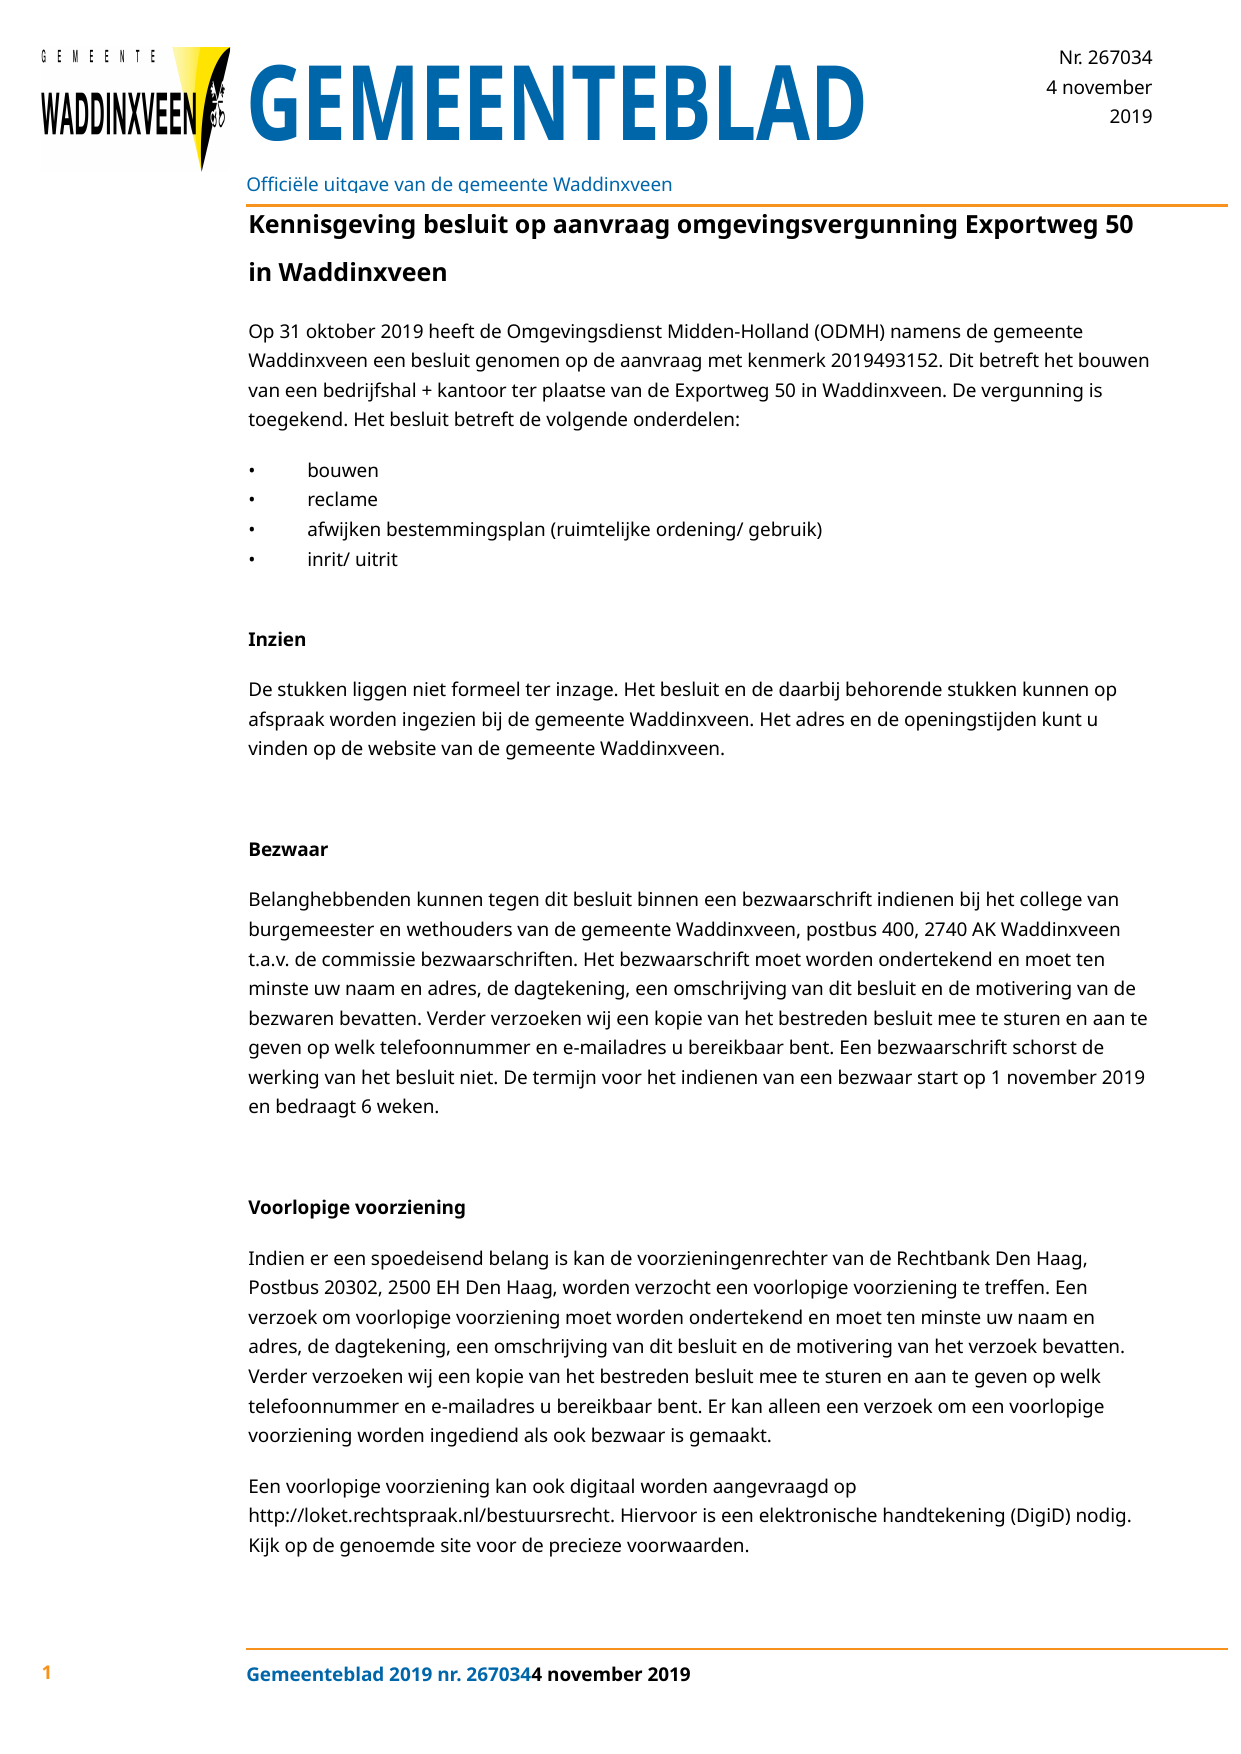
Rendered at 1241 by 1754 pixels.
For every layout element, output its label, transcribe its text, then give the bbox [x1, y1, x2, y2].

text De stukken liggen niet formeel ter inzage. Het besluit en de daarbij behorende stukken kunnen op afspraak worden ingezien bij de gemeente Waddinxveen. Het adres en de openingstijden kunt u vinden op de website van de gemeente Waddinxveen. [248, 676, 1152, 761]
list inrit/ uitrit [248, 546, 1152, 572]
text Voorlopige voorziening [248, 1194, 1152, 1220]
text Indien er een spoedeisend belang is kan de voorzieningenrechter van de Rechtbank Den Haag, Postbus 20302, 2500 EH Den Haag, worden verzocht een voorlopige voorziening te treffen. Een verzoek om voorlopige voorziening moet worden ondertekend en moet ten minste uw naam en adres, de dagtekening, een omschrijving van dit besluit en de motivering van het verzoek bevatten. Verder verzoeken wij een kopie van het bestreden besluit mee te sturen en aan te geven op welk telefoonnummer en e-mailadres u bereikbaar bent. Er kan alleen een verzoek om een voorlopige voorziening worden ingediend als ook bezwaar is gemaakt. [248, 1245, 1152, 1448]
list afwijken bestemmingsplan (ruimtelijke ordening/ gebruik) [248, 516, 1152, 542]
text Bezwaar [248, 836, 1152, 862]
text Belanghebbenden kunnen tegen dit besluit binnen een bezwaarschrift indienen bij het college van burgemeester en wethouders van de gemeente Waddinxveen, postbus 400, 2740 AK Waddinxveen t.a.v. de commissie bezwaarschriften. Het bezwaarschrift moet worden ondertekend en moet ten minste uw naam en adres, de dagtekening, een omschrijving van dit besluit en de motivering van de bezwaren bevatten. Verder verzoeken wij een kopie van het bestreden besluit mee te sturen en aan te geven op welk telefoonnummer en e-mailadres u bereikbaar bent. Een bezwaarschrift schorst de werking van het besluit niet. De termijn voor het indienen van een bezwaar start op 1 november 2019 en bedraagt 6 weken. [248, 887, 1152, 1119]
list bouwen [248, 457, 1152, 483]
text Een voorlopige voorziening kan ook digitaal worden aangevraagd op http://loket.rechtspraak.nl/bestuursrecht. Hiervoor is een elektronische handtekening (DigiD) nodig. Kijk op de genoemde site voor de precieze voorwaarden. [248, 1473, 1152, 1558]
text Op 31 oktober 2019 heeft de Omgevingsdienst Midden-Holland (ODMH) namens de gemeente Waddinxveen een besluit genomen op de aanvraag met kenmerk 2019493152. Dit betreft het bouwen van een bedrijfshal + kantoor ter plaatse van de Exportweg 50 in Waddinxveen. De vergunning is toegekend. Het besluit betreft de volgende onderdelen: [248, 318, 1152, 432]
list reclame [248, 487, 1152, 512]
text Inzien [248, 626, 1152, 652]
text Kennisgeving besluit op aanvraag omgevingsvergunning Exportweg 50 in Waddinxveen [248, 207, 1152, 288]
picture [41, 47, 231, 172]
